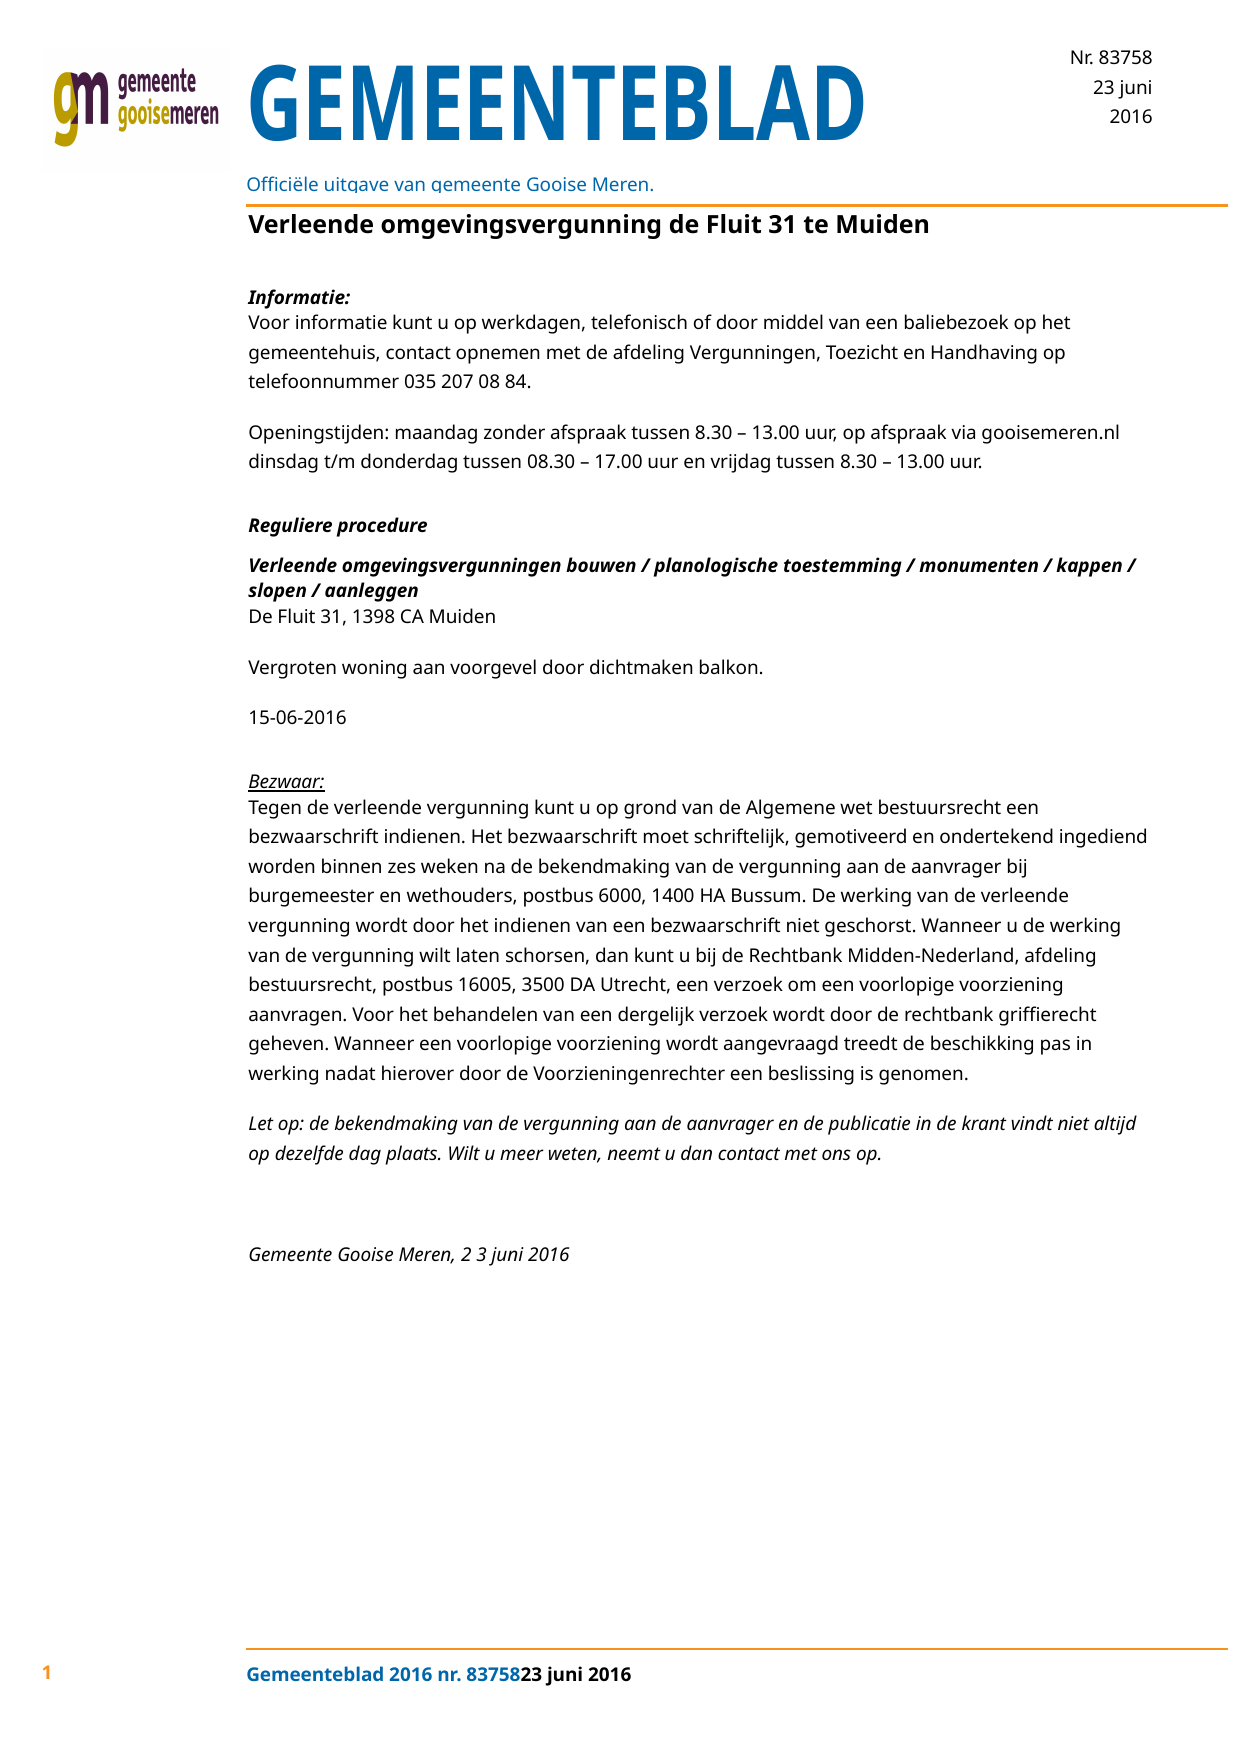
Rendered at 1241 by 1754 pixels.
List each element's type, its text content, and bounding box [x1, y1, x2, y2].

text De Fluit 31, 1398 CA Muiden [248, 603, 1152, 629]
text Vergroten woning aan voorgevel door dichtmaken balkon. [248, 654, 1152, 679]
text 15-06-2016 [248, 704, 1152, 730]
text Openingstijden: maandag zonder afspraak tussen 8.30 – 13.00 uur, op afspraak via gooisemeren.nl dinsdag t/m donderdag tussen 08.30 – 17.00 uur en vrijdag tussen 8.30 – 13.00 uur. [248, 419, 1152, 474]
text Informatie: [248, 284, 1152, 309]
text Bezwaar: [248, 768, 1152, 794]
text Tegen de verleende vergunning kunt u op grond van de Algemene wet bestuursrecht een bezwaarschrift indienen. Het bezwaarschrift moet schriftelijk, gemotiveerd en ondertekend ingediend worden binnen zes weken na de bekendmaking van de vergunning aan de aanvrager bij burgemeester en wethouders, postbus 6000, 1400 HA Bussum. De werking van de verleende vergunning wordt door het indienen van een bezwaarschrift niet geschorst. Wanneer u de werking van de vergunning wilt laten schorsen, dan kunt u bij de Rechtbank Midden-Nederland, afdeling bestuursrecht, postbus 16005, 3500 DA Utrecht, een verzoek om een voorlopige voorziening aanvragen. Voor het behandelen van een dergelijk verzoek wordt door de rechtbank griffierecht geheven. Wanneer een voorlopige voorziening wordt aangevraagd treedt de beschikking pas in werking nadat hierover door de Voorzieningenrechter een beslissing is genomen. [248, 794, 1152, 1086]
text Reguliere procedure [248, 513, 1152, 538]
picture [41, 47, 231, 172]
text Let op: de bekendmaking van de vergunning aan de aanvrager en de publicatie in de krant vindt niet altijd op dezelfde dag plaats. Wilt u meer weten, neemt u dan contact met ons op. [248, 1111, 1152, 1166]
text Gemeente Gooise Meren, 2 3 juni 2016 [248, 1241, 1152, 1267]
text Verleende omgevingsvergunningen bouwen / planologische toestemming / monumenten / kappen / slopen / aanleggen [248, 552, 1152, 603]
text Verleende omgevingsvergunning de Fluit 31 te Muiden [248, 207, 1152, 241]
text Voor informatie kunt u op werkdagen, telefonisch of door middel van een baliebezoek op het gemeentehuis, contact opnemen met de afdeling Vergunningen, Toezicht en Handhaving op telefoonnummer 035 207 08 84. [248, 309, 1152, 394]
